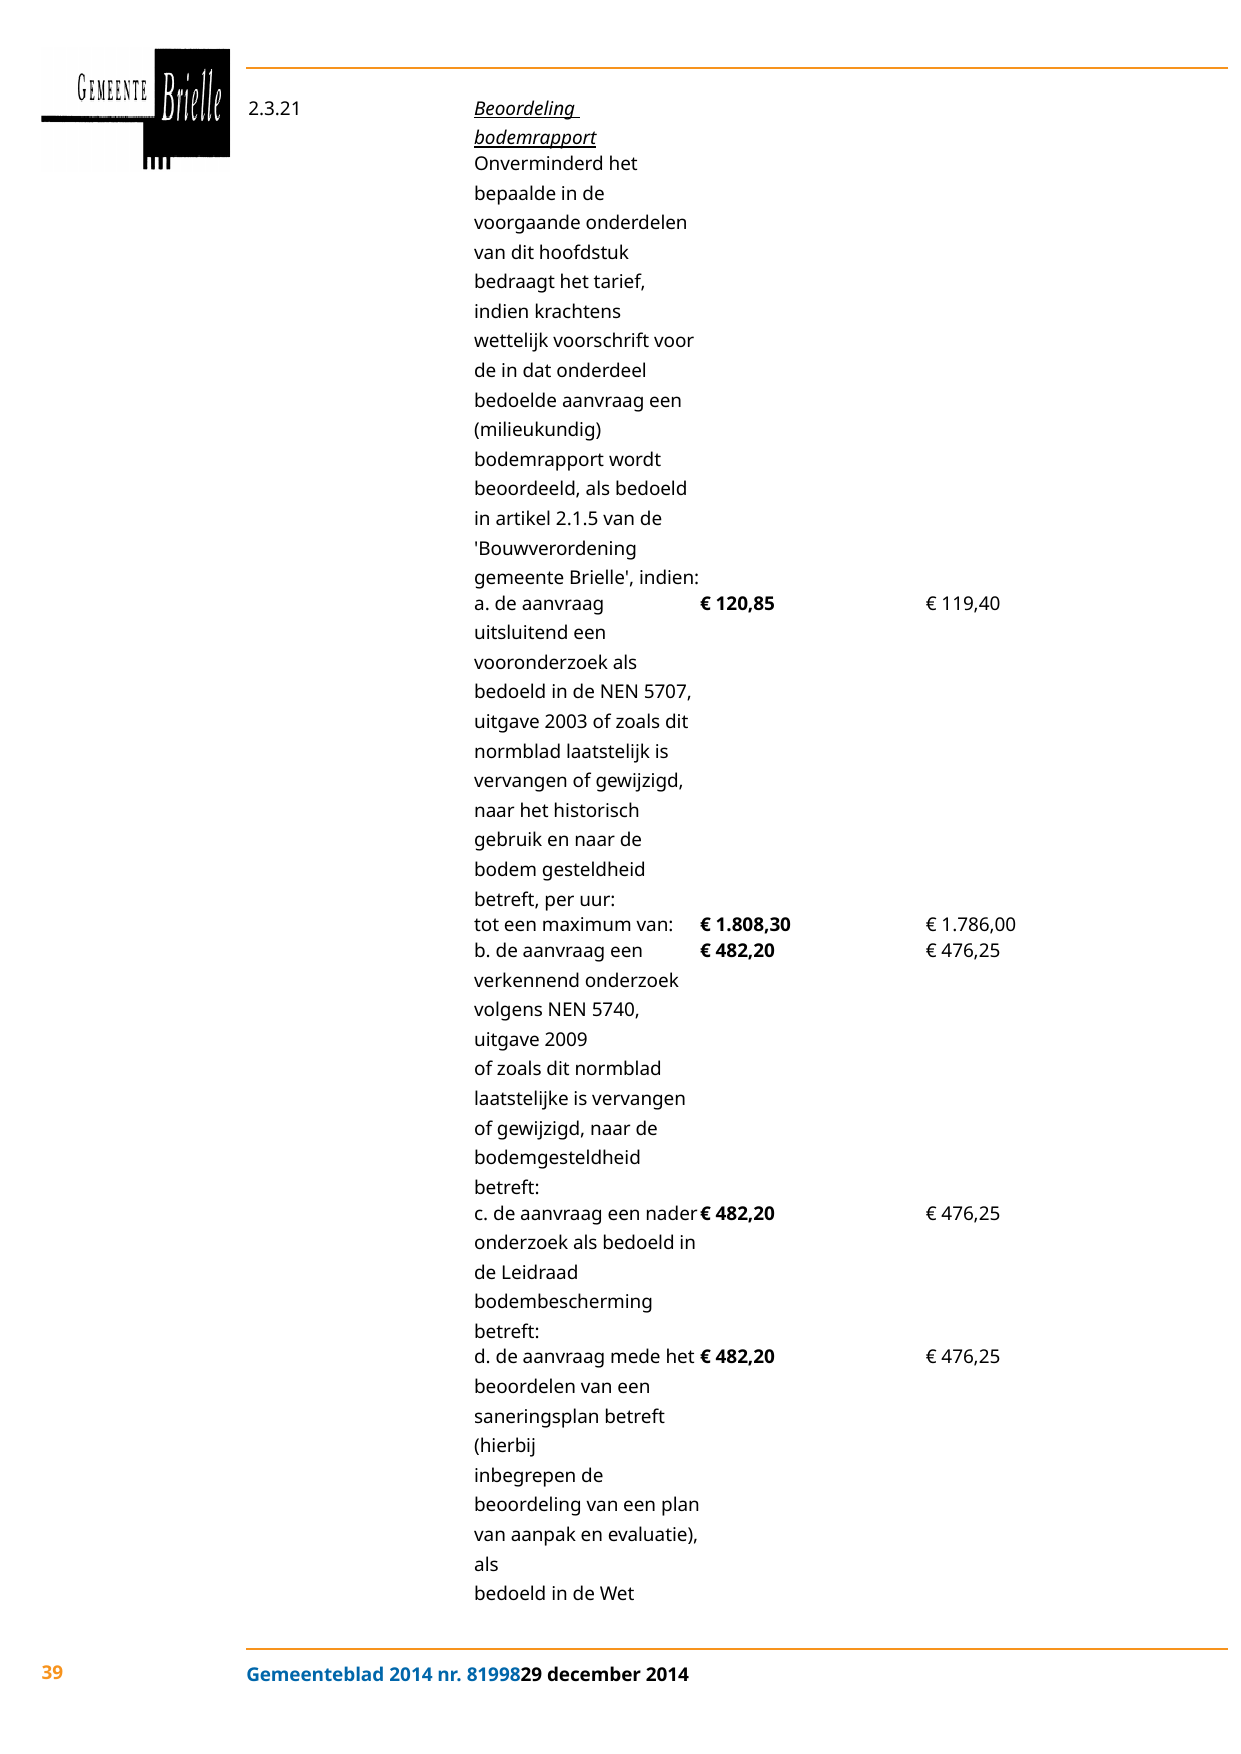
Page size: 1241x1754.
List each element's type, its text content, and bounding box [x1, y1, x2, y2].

table_cell Onverminderd het bepaalde in de voorgaande onderdelen van dit hoofdstuk bedraagt het tarief, indien krachtens wettelijk voorschrift voor de in dat onderdeel bedoelde aanvraag een (milieukundig) bodemrapport wordt beoordeeld, als bedoeld in artikel 2.1.5 van de 'Bouwverordening gemeente Brielle', indien: [474, 150, 700, 590]
table_header 2.3.21 [248, 95, 474, 150]
picture [41, 47, 231, 172]
table_cell [926, 150, 1152, 590]
table_cell tot een maximum van: [474, 912, 700, 937]
table_cell [248, 1344, 474, 1606]
table_header [700, 95, 926, 150]
table_cell € 476,25 [926, 1200, 1152, 1344]
table_cell [700, 150, 926, 590]
table_cell d. de aanvraag mede het beoordelen van een saneringsplan betreft (hierbij inbegrepen de beoordeling van een plan van aanpak en evaluatie), als bedoeld in de Wet [474, 1344, 700, 1606]
table_cell c. de aanvraag een nader onderzoek als bedoeld in de Leidraad bodembescherming betreft: [474, 1200, 700, 1344]
table_cell € 482,20 [700, 1200, 926, 1344]
table_cell € 119,40 [926, 590, 1152, 912]
table_cell a. de aanvraag uitsluitend een vooronderzoek als bedoeld in de NEN 5707, uitgave 2003 of zoals dit normblad laatstelijk is vervangen of gewijzigd, naar het historisch gebruik en naar de bodem gesteldheid betreft, per uur: [474, 590, 700, 912]
table_cell € 476,25 [926, 1344, 1152, 1606]
table_cell € 482,20 [700, 937, 926, 1200]
table_cell [248, 150, 474, 590]
table_cell € 482,20 [700, 1344, 926, 1606]
table_cell € 120,85 [700, 590, 926, 912]
table_cell [248, 912, 474, 937]
table_cell € 1.808,30 [700, 912, 926, 937]
table_header Beoordeling bodemrapport [474, 95, 700, 150]
table_cell € 1.786,00 [926, 912, 1152, 937]
table_cell [248, 590, 474, 912]
table_cell [248, 937, 474, 1200]
table_cell b. de aanvraag een verkennend onderzoek volgens NEN 5740, uitgave 2009 of zoals dit normblad laatstelijke is vervangen of gewijzigd, naar de bodemgesteldheid betreft: [474, 937, 700, 1200]
table_header [926, 95, 1152, 150]
table_cell € 476,25 [926, 937, 1152, 1200]
table_cell [248, 1200, 474, 1344]
